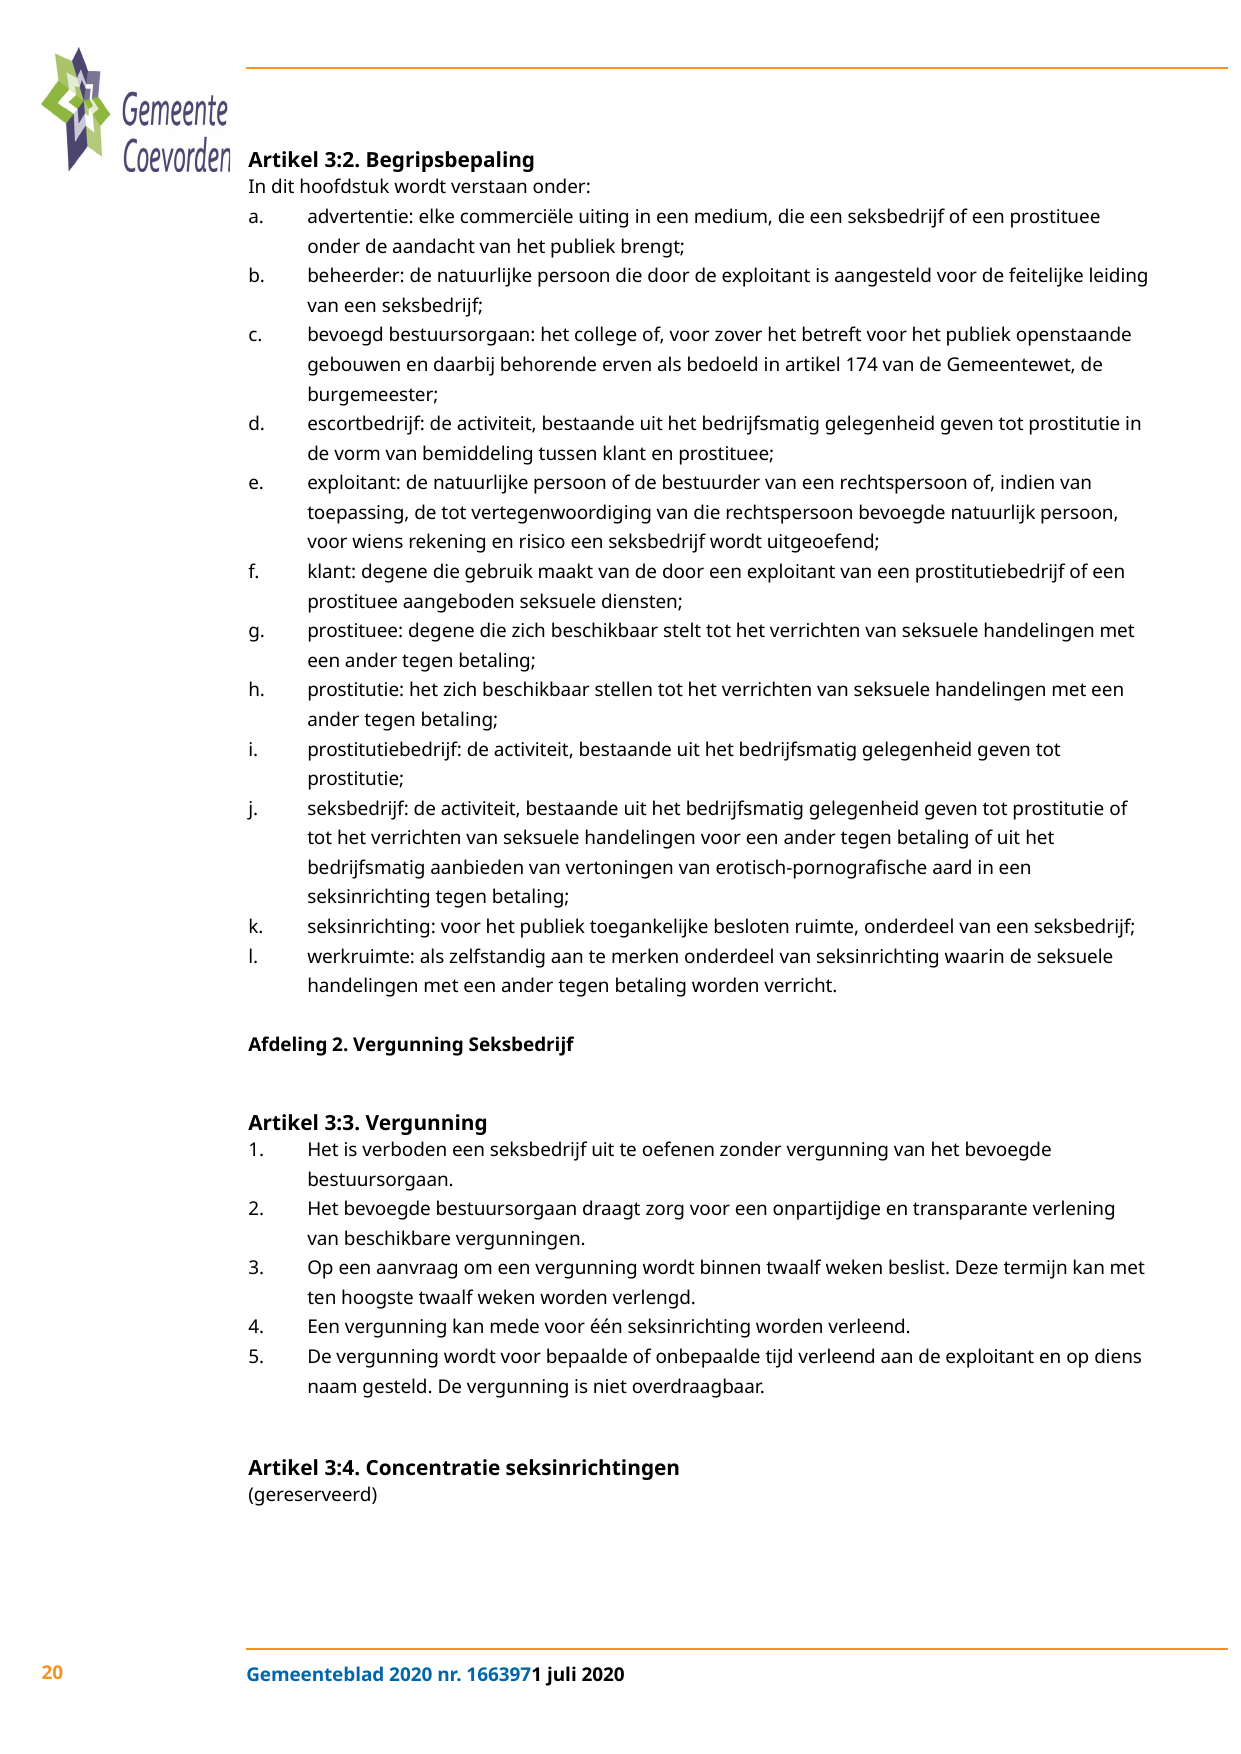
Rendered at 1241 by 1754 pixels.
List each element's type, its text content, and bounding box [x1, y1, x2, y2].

list Het bevoegde bestuursorgaan draagt zorg voor een onpartijdige en transparante verlening van beschikbare vergunningen. [248, 1195, 1152, 1251]
list bevoegd bestuursorgaan: het college of, voor zover het betreft voor het publiek openstaande gebouwen en daarbij behorende erven als bedoeld in artikel 174 van de Gemeentewet, de burgemeester; [248, 322, 1152, 406]
list prostitutiebedrijf: de activiteit, bestaande uit het bedrijfsmatig gelegenheid geven tot prostitutie; [248, 736, 1152, 791]
text Artikel 3:2. Begripsbepaling [248, 145, 1152, 174]
text In dit hoofdstuk wordt verstaan onder: [248, 174, 1152, 199]
list Het is verboden een seksbedrijf uit te oefenen zonder vergunning van het bevoegde bestuursorgaan. [248, 1136, 1152, 1191]
list De vergunning wordt voor bepaalde of onbepaalde tijd verleend aan de exploitant en op diens naam gesteld. De vergunning is niet overdraagbaar. [248, 1343, 1152, 1398]
list seksinrichting: voor het publiek toegankelijke besloten ruimte, onderdeel van een seksbedrijf; [248, 913, 1152, 939]
list Op een aanvraag om een vergunning wordt binnen twaalf weken beslist. Deze termijn kan met ten hoogste twaalf weken worden verlengd. [248, 1254, 1152, 1310]
list seksbedrijf: de activiteit, bestaande uit het bedrijfsmatig gelegenheid geven tot prostitutie of tot het verrichten van seksuele handelingen voor een ander tegen betaling of uit het bedrijfsmatig aanbieden van vertoningen van erotisch-pornografische aard in een seksinrichting tegen betaling; [248, 795, 1152, 909]
list Een vergunning kan mede voor één seksinrichting worden verleend. [248, 1314, 1152, 1339]
list escortbedrijf: de activiteit, bestaande uit het bedrijfsmatig gelegenheid geven tot prostitutie in de vorm van bemiddeling tussen klant en prostituee; [248, 410, 1152, 466]
list klant: degene die gebruik maakt van de door een exploitant van een prostitutiebedrijf of een prostituee aangeboden seksuele diensten; [248, 558, 1152, 613]
list prostitutie: het zich beschikbaar stellen tot het verrichten van seksuele handelingen met een ander tegen betaling; [248, 677, 1152, 732]
picture [41, 47, 231, 172]
list prostituee: degene die zich beschikbaar stelt tot het verrichten van seksuele handelingen met een ander tegen betaling; [248, 617, 1152, 673]
text (gereserveerd) [248, 1481, 1152, 1507]
list advertentie: elke commerciële uiting in een medium, die een seksbedrijf of een prostituee onder de aandacht van het publiek brengt; [248, 203, 1152, 258]
text Afdeling 2. Vergunning Seksbedrijf [248, 1032, 1152, 1057]
list exploitant: de natuurlijke persoon of de bestuurder van een rechtspersoon of, indien van toepassing, de tot vertegenwoordiging van die rechtspersoon bevoegde natuurlijk persoon, voor wiens rekening en risico een seksbedrijf wordt uitgeoefend; [248, 469, 1152, 554]
text Artikel 3:4. Concentratie seksinrichtingen [248, 1453, 1152, 1481]
list beheerder: de natuurlijke persoon die door de exploitant is aangesteld voor de feitelijke leiding van een seksbedrijf; [248, 262, 1152, 318]
text Artikel 3:3. Vergunning [248, 1108, 1152, 1136]
list werkruimte: als zelfstandig aan te merken onderdeel van seksinrichting waarin de seksuele handelingen met een ander tegen betaling worden verricht. [248, 943, 1152, 998]
